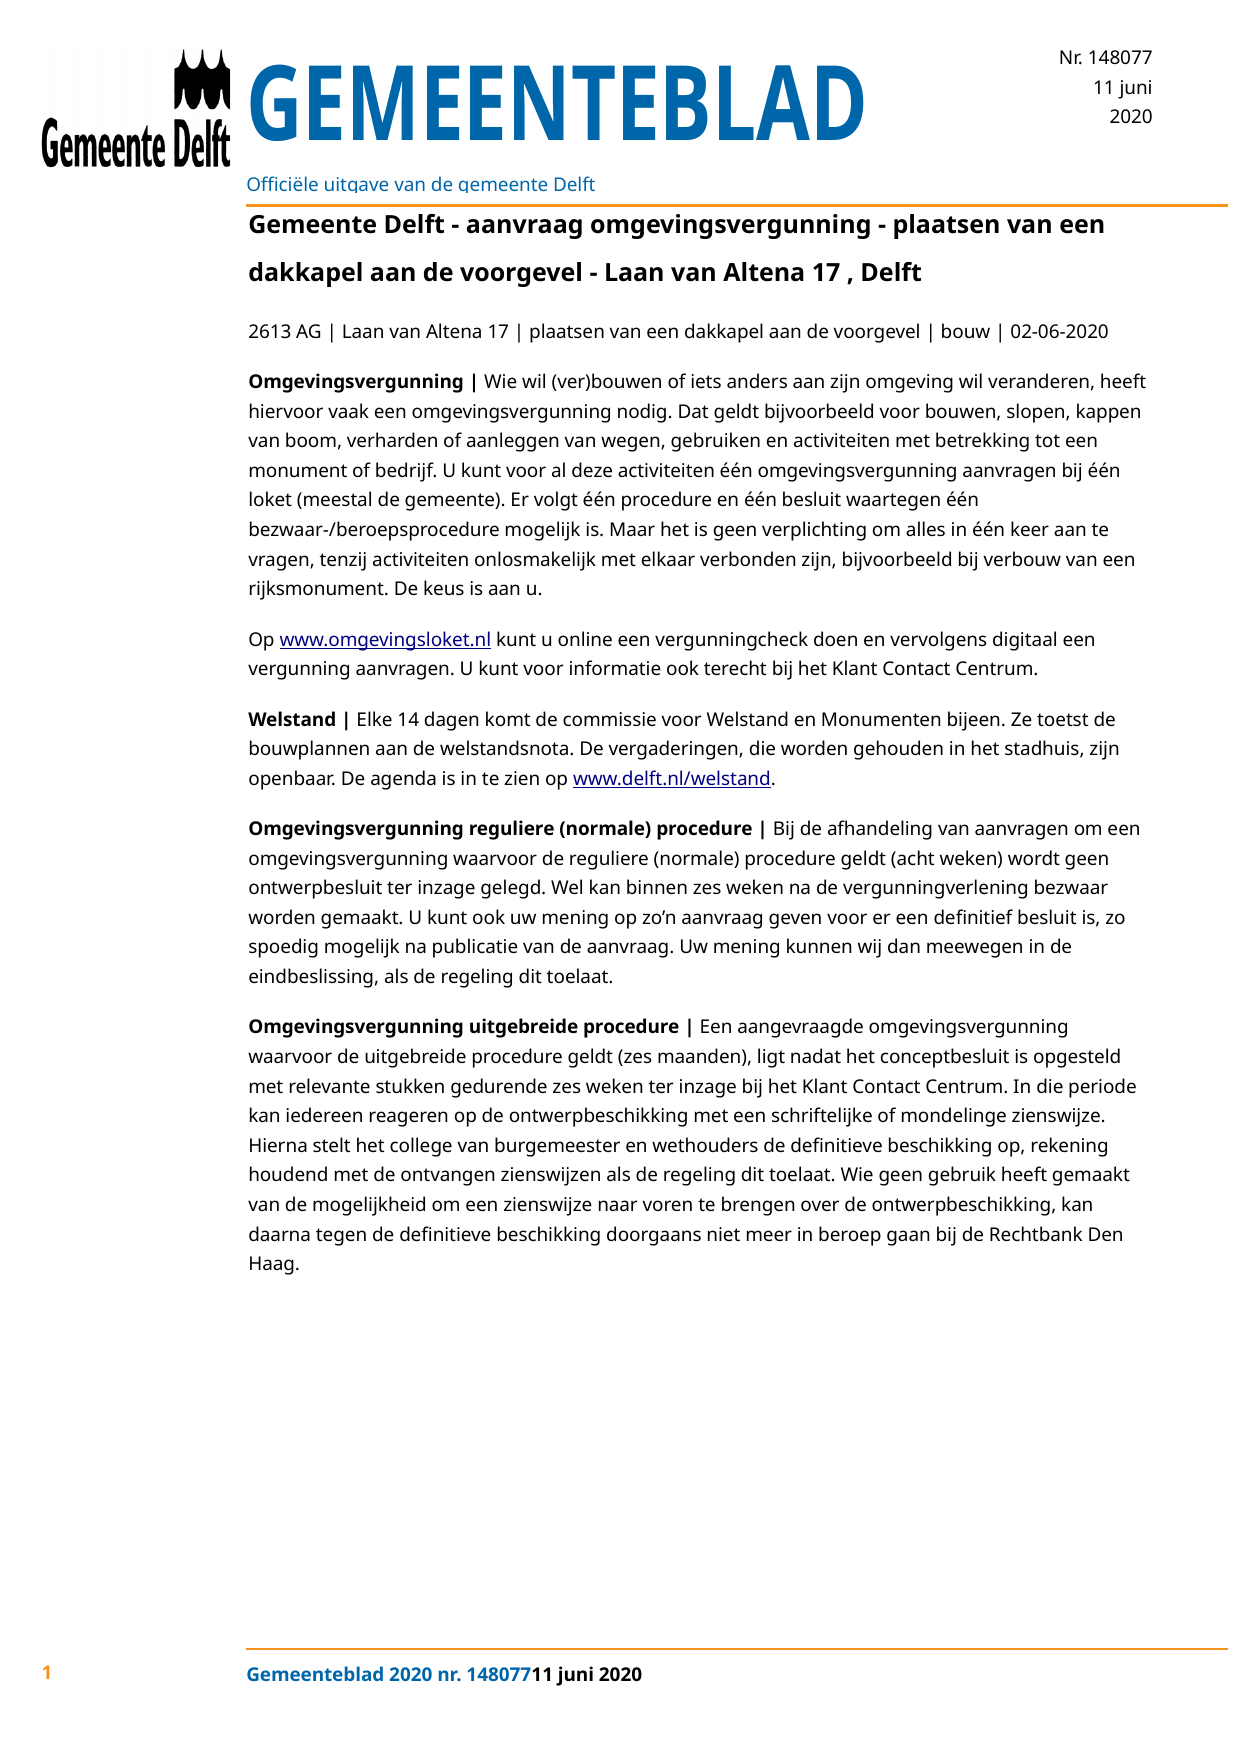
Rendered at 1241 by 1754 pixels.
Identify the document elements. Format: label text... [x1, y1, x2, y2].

picture [41, 47, 231, 172]
text 2613 AG | Laan van Altena 17 | plaatsen van een dakkapel aan de voorgevel | bouw | 02-06-2020 [248, 318, 1152, 344]
text Op www.omgevingsloket.nl kunt u online een vergunningcheck doen en vervolgens digitaal een vergunning aanvragen. U kunt voor informatie ook terecht bij het Klant Contact Centrum. [248, 626, 1152, 681]
text Welstand | Elke 14 dagen komt de commissie voor Welstand en Monumenten bijeen. Ze toetst de bouwplannen aan de welstandsnota. De vergaderingen, die worden gehouden in het stadhuis, zijn openbaar. De agenda is in te zien op www.delft.nl/welstand. [248, 706, 1152, 791]
text Omgevingsvergunning reguliere (normale) procedure | Bij de afhandeling van aanvragen om een omgevingsvergunning waarvoor de reguliere (normale) procedure geldt (acht weken) wordt geen ontwerpbesluit ter inzage gelegd. Wel kan binnen zes weken na de vergunningverlening bezwaar worden gemaakt. U kunt ook uw mening op zo’n aanvraag geven voor er een definitief besluit is, zo spoedig mogelijk na publicatie van de aanvraag. Uw mening kunnen wij dan meewegen in de eindbeslissing, als de regeling dit toelaat. [248, 815, 1152, 989]
text Omgevingsvergunning uitgebreide procedure | Een aangevraagde omgevingsvergunning waarvoor de uitgebreide procedure geldt (zes maanden), ligt nadat het conceptbesluit is opgesteld met relevante stukken gedurende zes weken ter inzage bij het Klant Contact Centrum. In die periode kan iedereen reageren op de ontwerpbeschikking met een schriftelijke of mondelinge zienswijze. Hierna stelt het college van burgemeester en wethouders de definitieve beschikking op, rekening houdend met de ontvangen zienswijzen als de regeling dit toelaat. Wie geen gebruik heeft gemaakt van de mogelijkheid om een zienswijze naar voren te brengen over de ontwerpbeschikking, kan daarna tegen de definitieve beschikking doorgaans niet meer in beroep gaan bij de Rechtbank Den Haag. [248, 1014, 1152, 1276]
text Gemeente Delft - aanvraag omgevingsvergunning - plaatsen van een dakkapel aan de voorgevel - Laan van Altena 17 , Delft [248, 207, 1152, 288]
text Omgevingsvergunning | Wie wil (ver)bouwen of iets anders aan zijn omgeving wil veranderen, heeft hiervoor vaak een omgevingsvergunning nodig. Dat geldt bijvoorbeeld voor bouwen, slopen, kappen van boom, verharden of aanleggen van wegen, gebruiken en activiteiten met betrekking tot een monument of bedrijf. U kunt voor al deze activiteiten één omgevingsvergunning aanvragen bij één loket (meestal de gemeente). Er volgt één procedure en één besluit waartegen één bezwaar-/beroepsprocedure mogelijk is. Maar het is geen verplichting om alles in één keer aan te vragen, tenzij activiteiten onlosmakelijk met elkaar verbonden zijn, bijvoorbeeld bij verbouw van een rijksmonument. De keus is aan u. [248, 368, 1152, 601]
